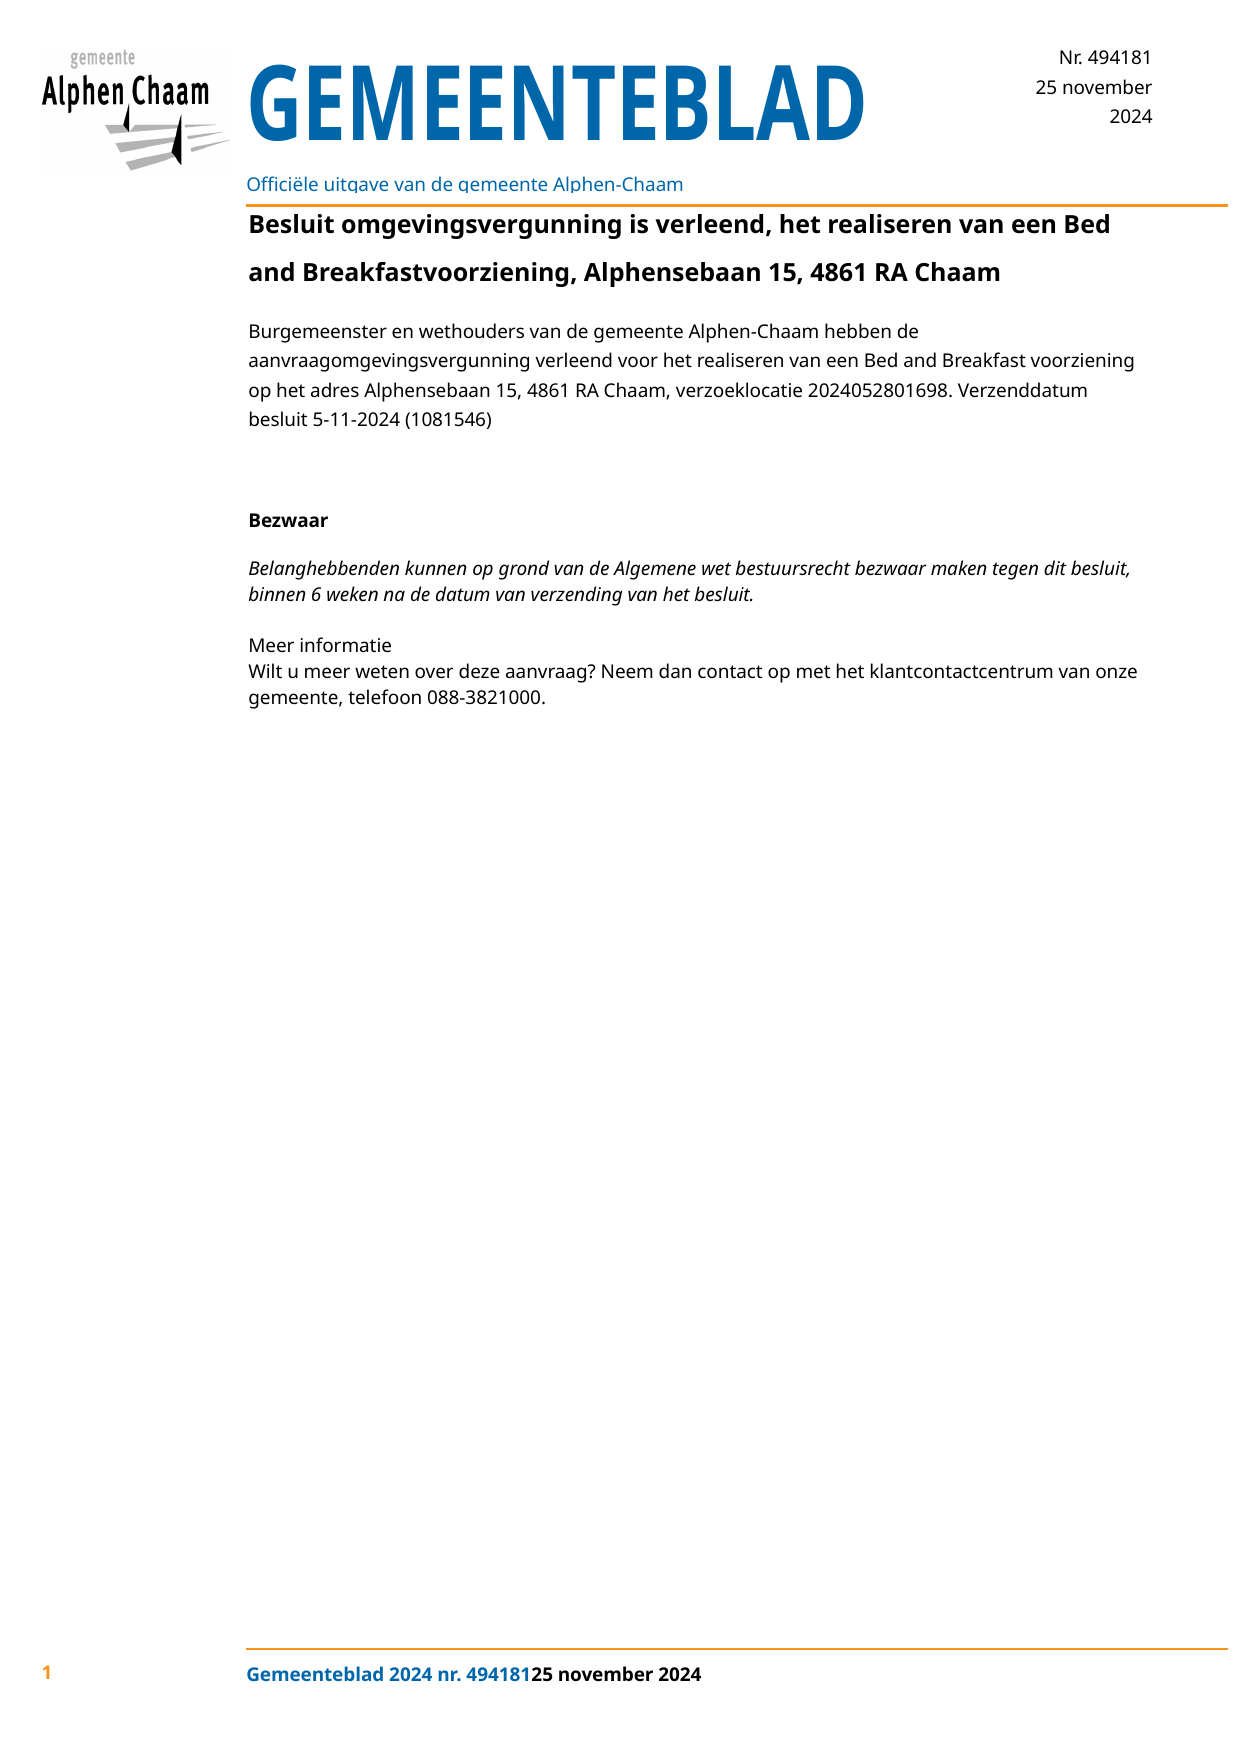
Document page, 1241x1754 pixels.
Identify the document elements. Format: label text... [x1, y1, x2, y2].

text Burgemeenster en wethouders van de gemeente Alphen-Chaam hebben de aanvraagomgevingsvergunning verleend voor het realiseren van een Bed and Breakfast voorziening op het adres Alphensebaan 15, 4861 RA Chaam, verzoeklocatie 2024052801698. Verzenddatum besluit 5-11-2024 (1081546) [248, 318, 1152, 432]
picture [41, 47, 231, 172]
text Besluit omgevingsvergunning is verleend, het realiseren van een Bed and Breakfastvoorziening, Alphensebaan 15, 4861 RA Chaam [248, 207, 1152, 288]
text Wilt u meer weten over deze aanvraag? Neem dan contact op met het klantcontactcentrum van onze gemeente, telefoon 088-3821000. [248, 658, 1152, 710]
text Meer informatie [248, 632, 1152, 658]
text Belanghebbenden kunnen op grond van de Algemene wet bestuursrecht bezwaar maken tegen dit besluit, binnen 6 weken na de datum van verzending van het besluit. [248, 555, 1152, 607]
text Bezwaar [248, 507, 1152, 533]
